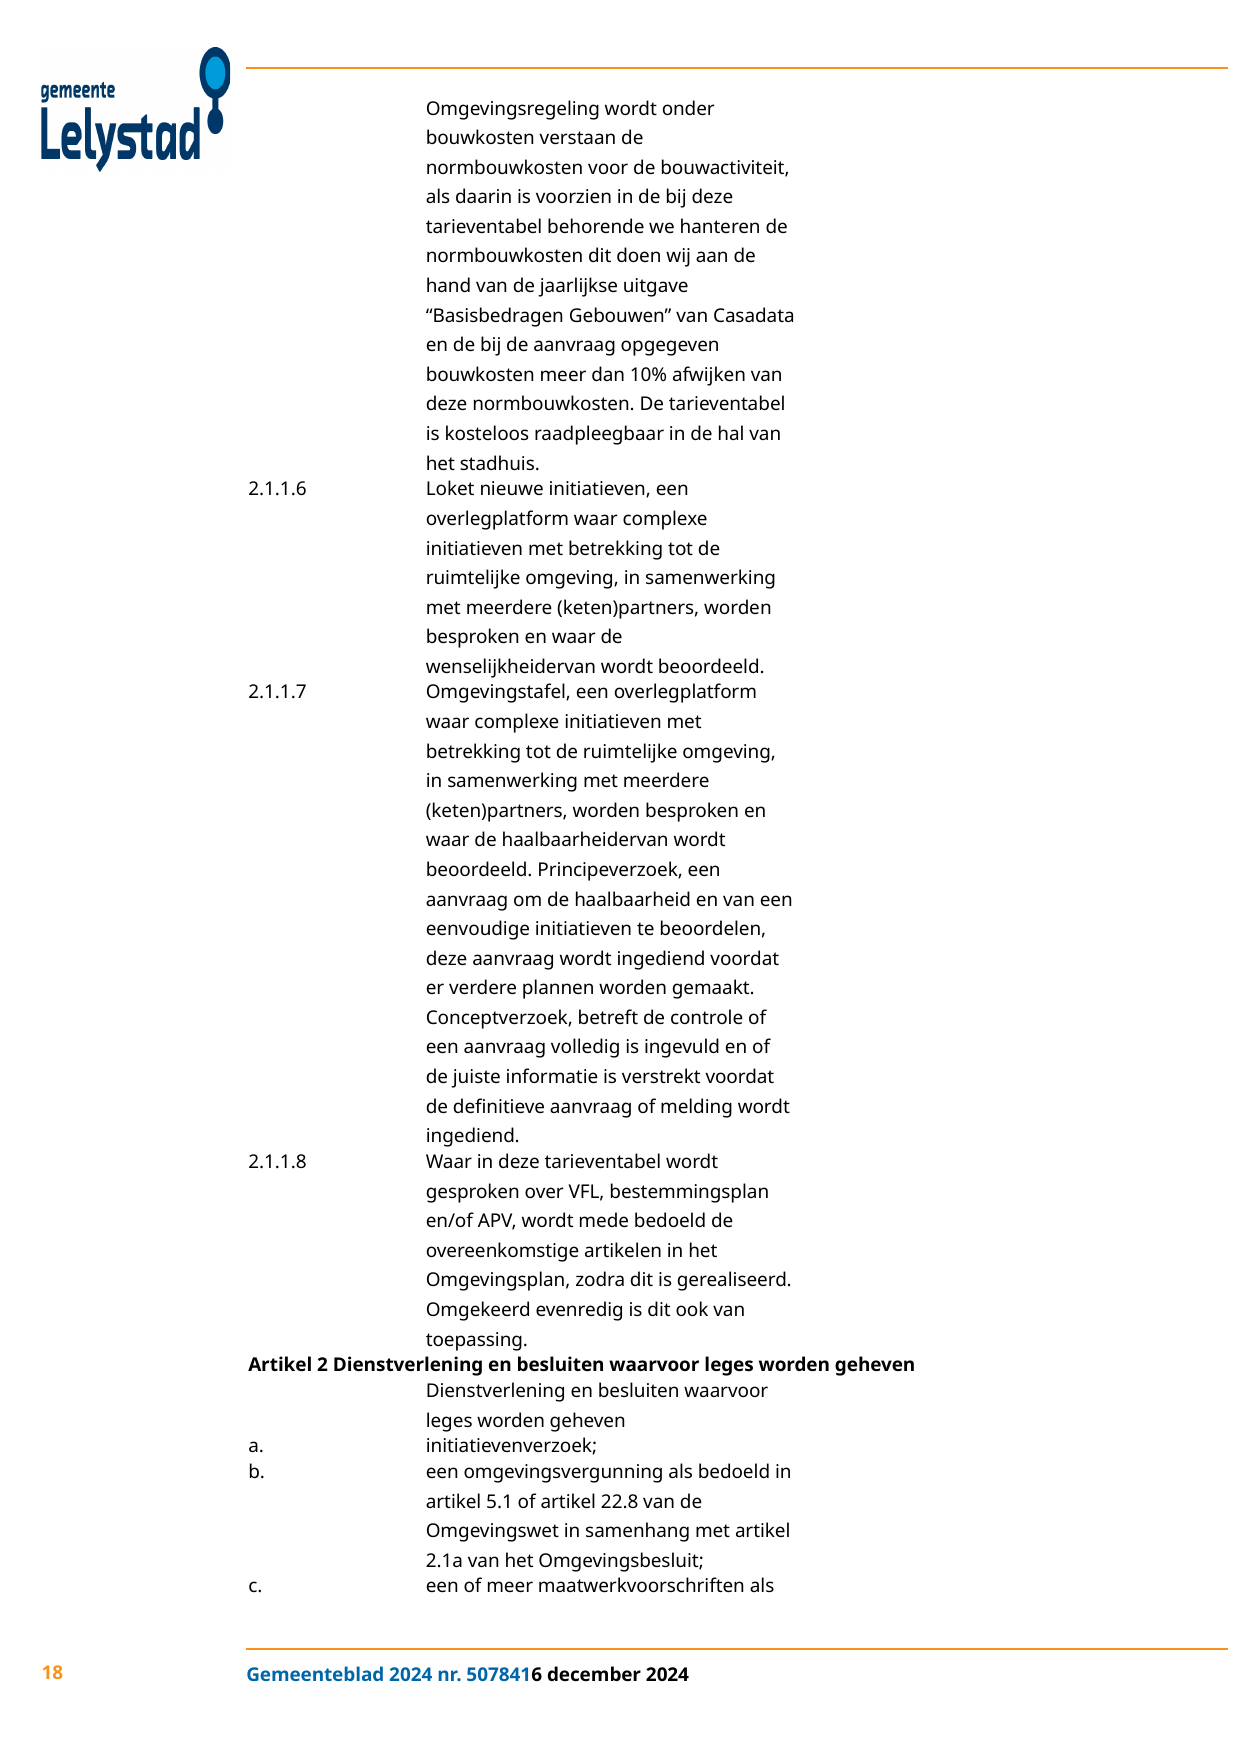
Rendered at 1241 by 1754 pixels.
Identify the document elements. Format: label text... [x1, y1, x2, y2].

picture [41, 47, 231, 172]
table_cell 2.1.1.6 [248, 476, 426, 679]
table_cell a. [248, 1433, 426, 1458]
table_cell Waar in deze tarieventabel wordt gesproken over VFL, bestemmingsplan en/of APV, wordt mede bedoeld de overeenkomstige artikelen in het Omgevingsplan, zodra dit is gerealiseerd. Omgekeerd evenredig is dit ook van toepassing. [426, 1148, 796, 1351]
table_cell [796, 1458, 974, 1573]
table_cell [796, 679, 974, 1148]
table_cell [974, 95, 1152, 476]
table_cell [796, 95, 974, 476]
table_cell [974, 1573, 1152, 1598]
table_cell Dienstverlening en besluiten waarvoor leges worden geheven [426, 1377, 796, 1432]
table_cell [796, 1573, 974, 1598]
table_cell [974, 1433, 1152, 1458]
table_cell Omgevingsregeling wordt onder bouwkosten verstaan de normbouwkosten voor de bouwactiviteit, als daarin is voorzien in de bij deze tarieventabel behorende we hanteren de normbouwkosten dit doen wij aan de hand van de jaarlijkse uitgave “Basisbedragen Gebouwen” van Casadata en de bij de aanvraag opgegeven bouwkosten meer dan 10% afwijken van deze normbouwkosten. De tarieventabel is kosteloos raadpleegbaar in de hal van het stadhuis. [426, 95, 796, 476]
table_cell Omgevingstafel, een overlegplatform waar complexe initiatieven met betrekking tot de ruimtelijke omgeving, in samenwerking met meerdere (keten)partners, worden besproken en waar de haalbaarheidervan wordt beoordeeld. Principeverzoek, een aanvraag om de haalbaarheid en van een eenvoudige initiatieven te beoordelen, deze aanvraag wordt ingediend voordat er verdere plannen worden gemaakt. Conceptverzoek, betreft de controle of een aanvraag volledig is ingevuld en of de juiste informatie is verstrekt voordat de definitieve aanvraag of melding wordt ingediend. [426, 679, 796, 1148]
table_cell 2.1.1.8 [248, 1148, 426, 1351]
table_cell [974, 476, 1152, 679]
table_cell b. [248, 1458, 426, 1573]
table_cell [974, 1148, 1152, 1351]
table_cell [974, 1458, 1152, 1573]
table_cell [248, 95, 426, 476]
table_cell [248, 1377, 426, 1432]
table_cell Loket nieuwe initiatieven, een overlegplatform waar complexe initiatieven met betrekking tot de ruimtelijke omgeving, in samenwerking met meerdere (keten)partners, worden besproken en waar de wenselijkheidervan wordt beoordeeld. [426, 476, 796, 679]
table_cell [796, 1433, 974, 1458]
table_cell een of meer maatwerkvoorschriften als [426, 1573, 796, 1598]
table_cell Artikel 2 Dienstverlening en besluiten waarvoor leges worden geheven [248, 1351, 974, 1377]
table_cell [974, 679, 1152, 1148]
table_cell [974, 1377, 1152, 1432]
table_cell c. [248, 1573, 426, 1598]
table_cell een omgevingsvergunning als bedoeld in artikel 5.1 of artikel 22.8 van de Omgevingswet in samenhang met artikel 2.1a van het Omgevingsbesluit; [426, 1458, 796, 1573]
table_cell initiatievenverzoek; [426, 1433, 796, 1458]
table_cell [796, 1148, 974, 1351]
table_cell 2.1.1.7 [248, 679, 426, 1148]
table_cell [796, 1377, 974, 1432]
table_cell [796, 476, 974, 679]
